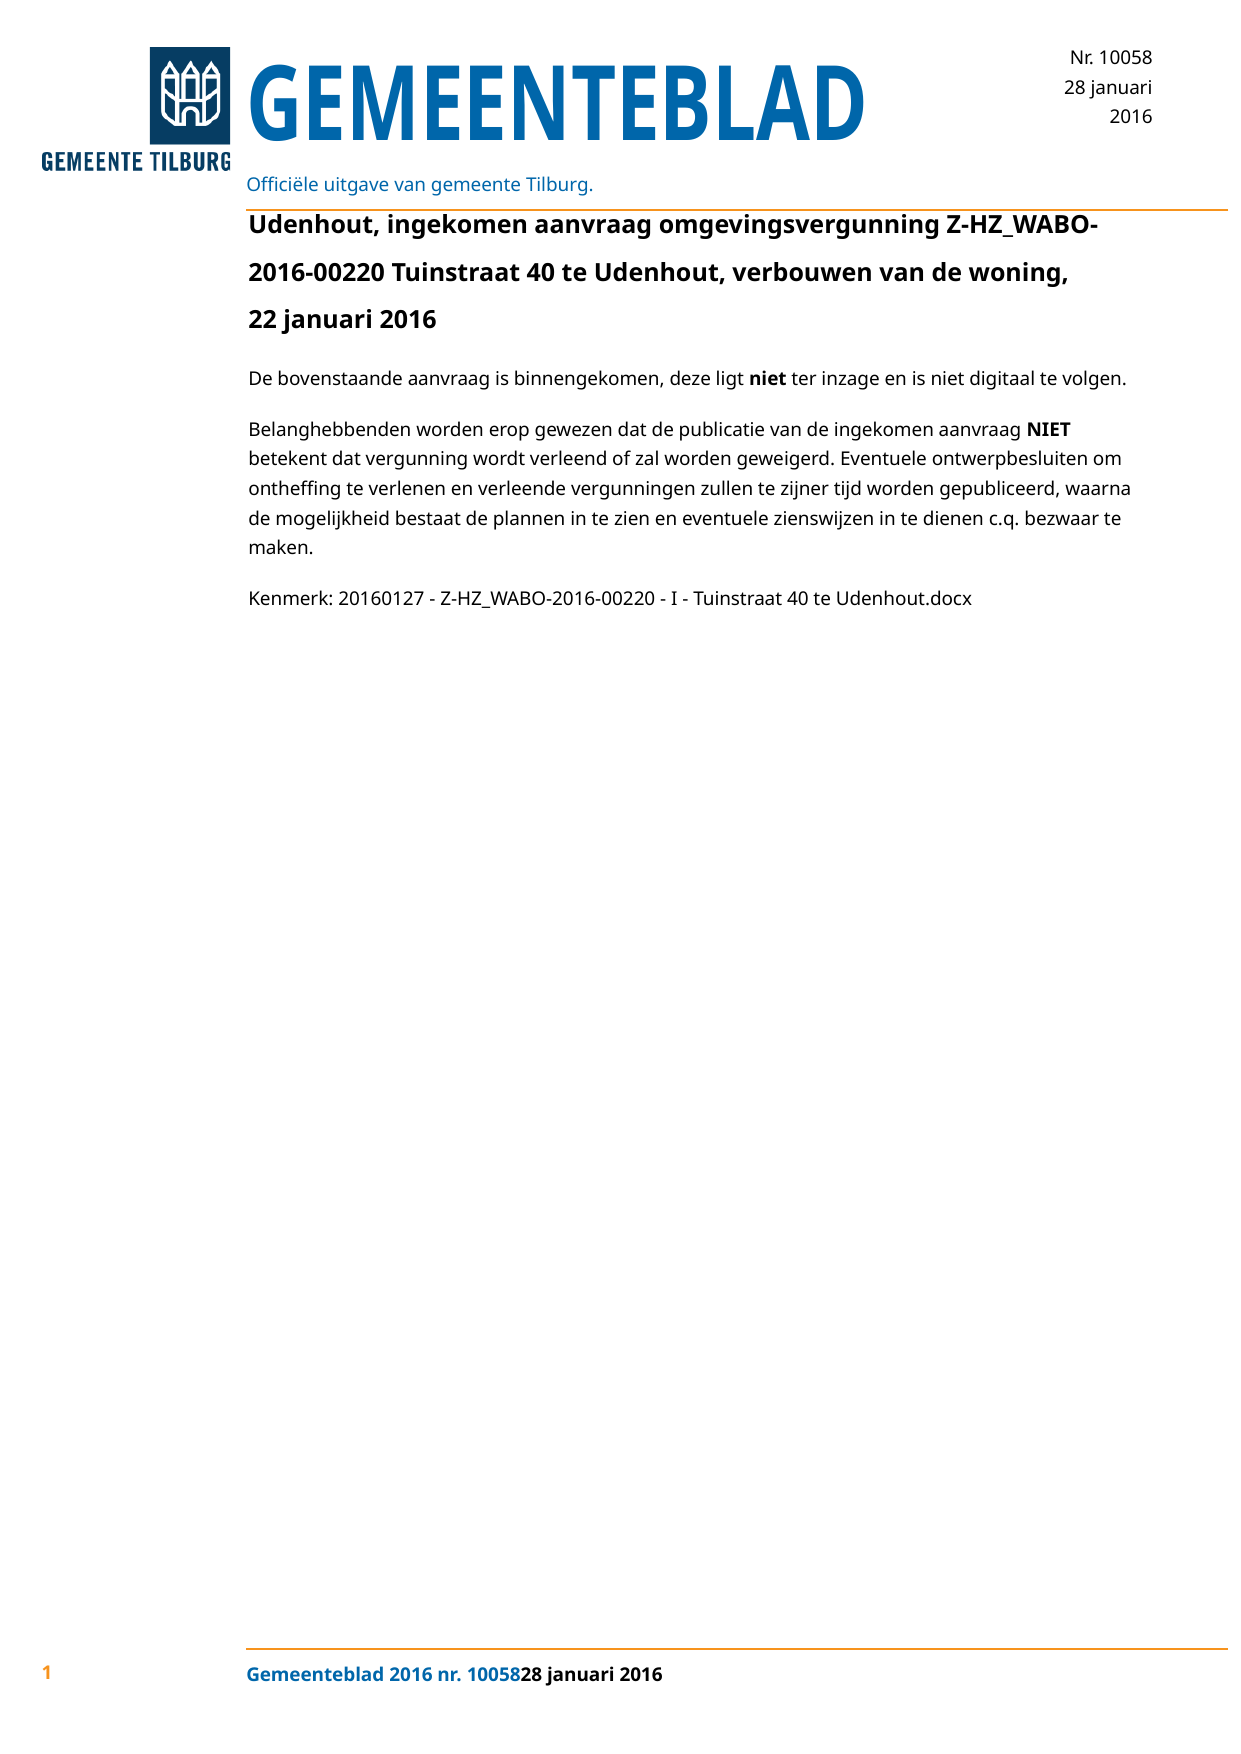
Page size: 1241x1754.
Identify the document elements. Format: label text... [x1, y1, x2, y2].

text De bovenstaande aanvraag is binnengekomen, deze ligt niet ter inzage en is niet digitaal te volgen. [248, 366, 1152, 391]
text Udenhout, ingekomen aanvraag omgevingsvergunning Z-HZ_WABO-2016-00220 Tuinstraat 40 te Udenhout, verbouwen van de woning, 22 januari 2016 [248, 211, 1152, 336]
text Belanghebbenden worden erop gewezen dat de publicatie van de ingekomen aanvraag NIET betekent dat vergunning wordt verleend of zal worden geweigerd. Eventuele ontwerpbesluiten om ontheffing te verlenen en verleende vergunningen zullen te zijner tijd worden gepubliceerd, waarna de mogelijkheid bestaat de plannen in te zien en eventuele zienswijzen in te dienen c.q. bezwaar te maken. [248, 416, 1152, 560]
text Kenmerk: 20160127 - Z-HZ_WABO-2016-00220 - I - Tuinstraat 40 te Udenhout.docx [248, 585, 1152, 610]
picture [41, 47, 231, 172]
